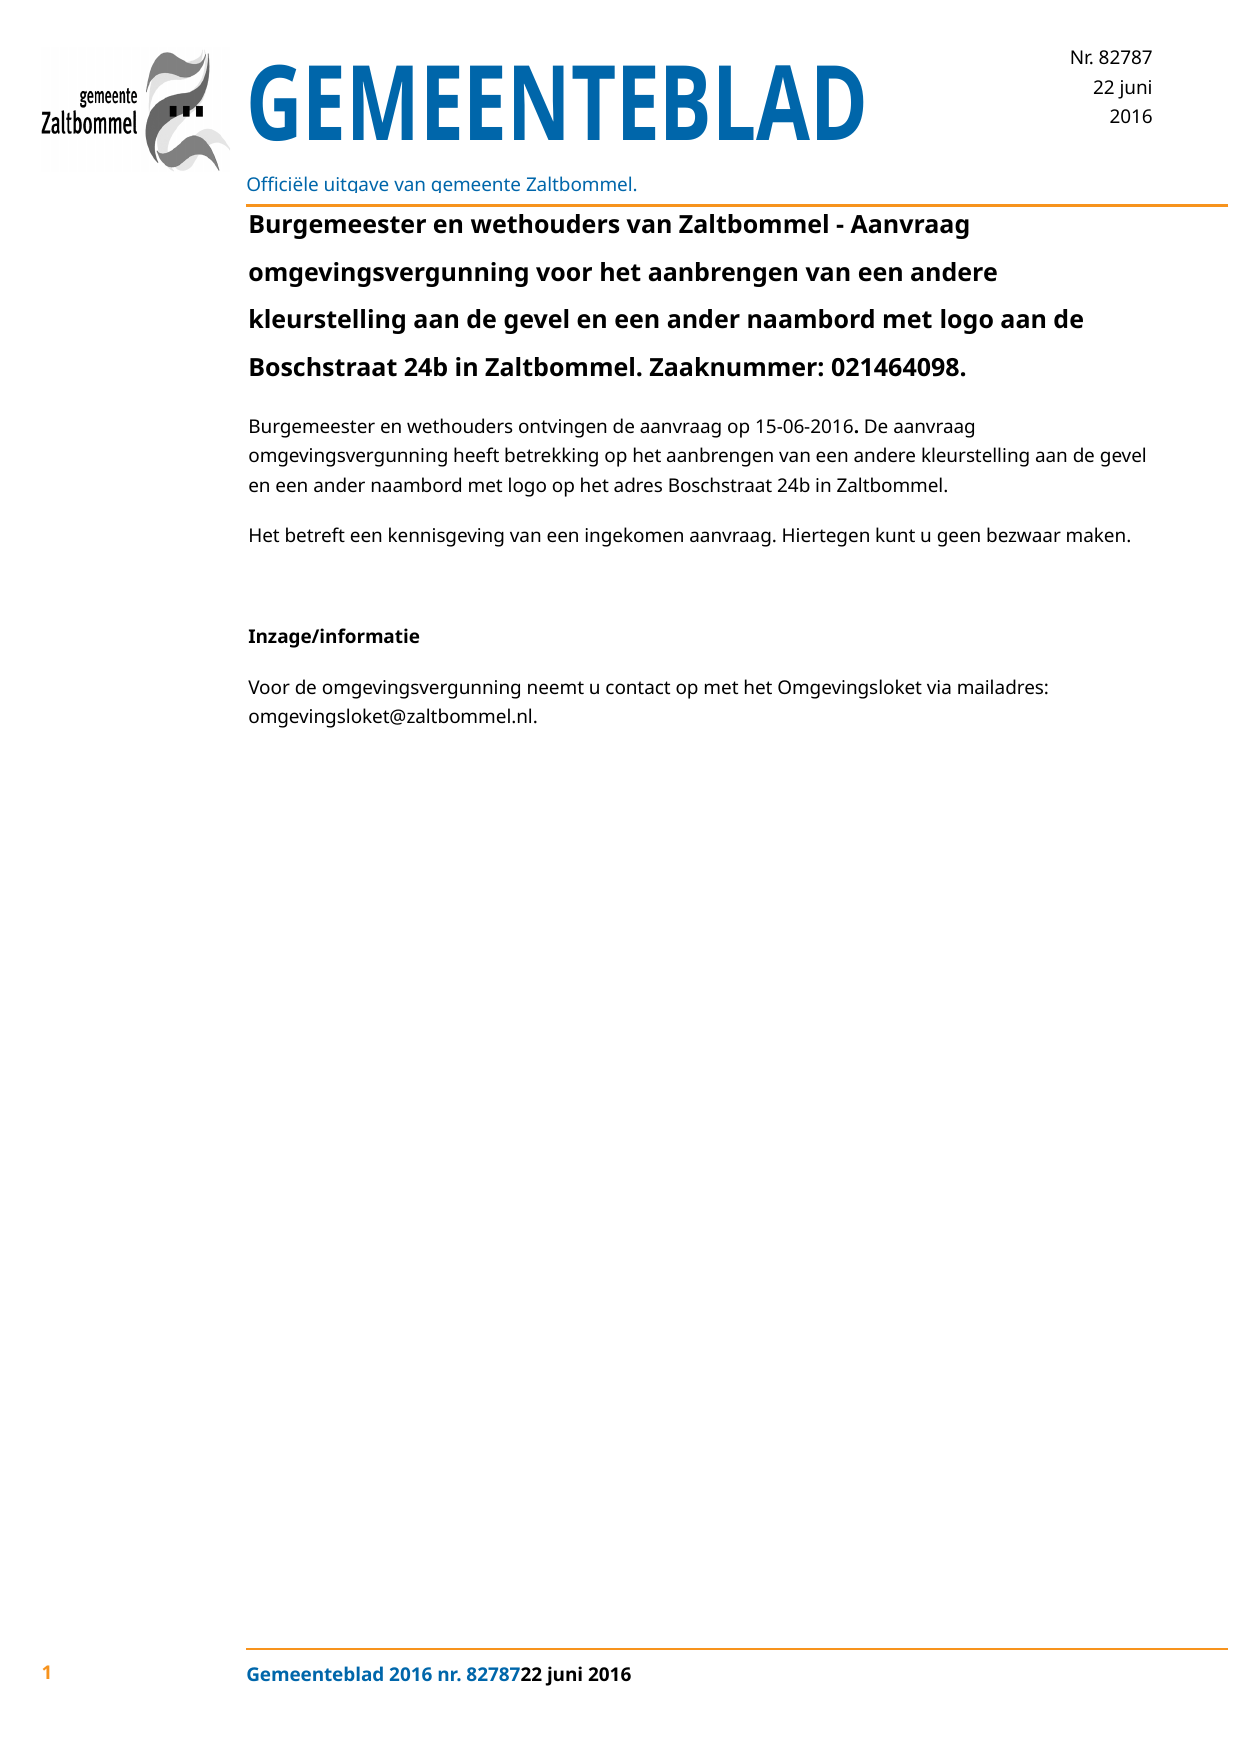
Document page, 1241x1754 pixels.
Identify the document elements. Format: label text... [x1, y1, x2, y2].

text Het betreft een kennisgeving van een ingekomen aanvraag. Hiertegen kunt u geen bezwaar maken. [248, 523, 1152, 548]
picture [41, 47, 231, 172]
text Burgemeester en wethouders van Zaltbommel - Aanvraag omgevingsvergunning voor het aanbrengen van een andere kleurstelling aan de gevel en een ander naambord met logo aan de Boschstraat 24b in Zaltbommel. Zaaknummer: 021464098. [248, 207, 1152, 384]
text Inzage/informatie [248, 623, 1152, 649]
text Burgemeester en wethouders ontvingen de aanvraag op 15-06-2016. De aanvraag omgevingsvergunning heeft betrekking op het aanbrengen van een andere kleurstelling aan de gevel en een ander naambord met logo op het adres Boschstraat 24b in Zaltbommel. [248, 413, 1152, 498]
text Voor de omgevingsvergunning neemt u contact op met het Omgevingsloket via mailadres: omgevingsloket@zaltbommel.nl. [248, 674, 1152, 729]
